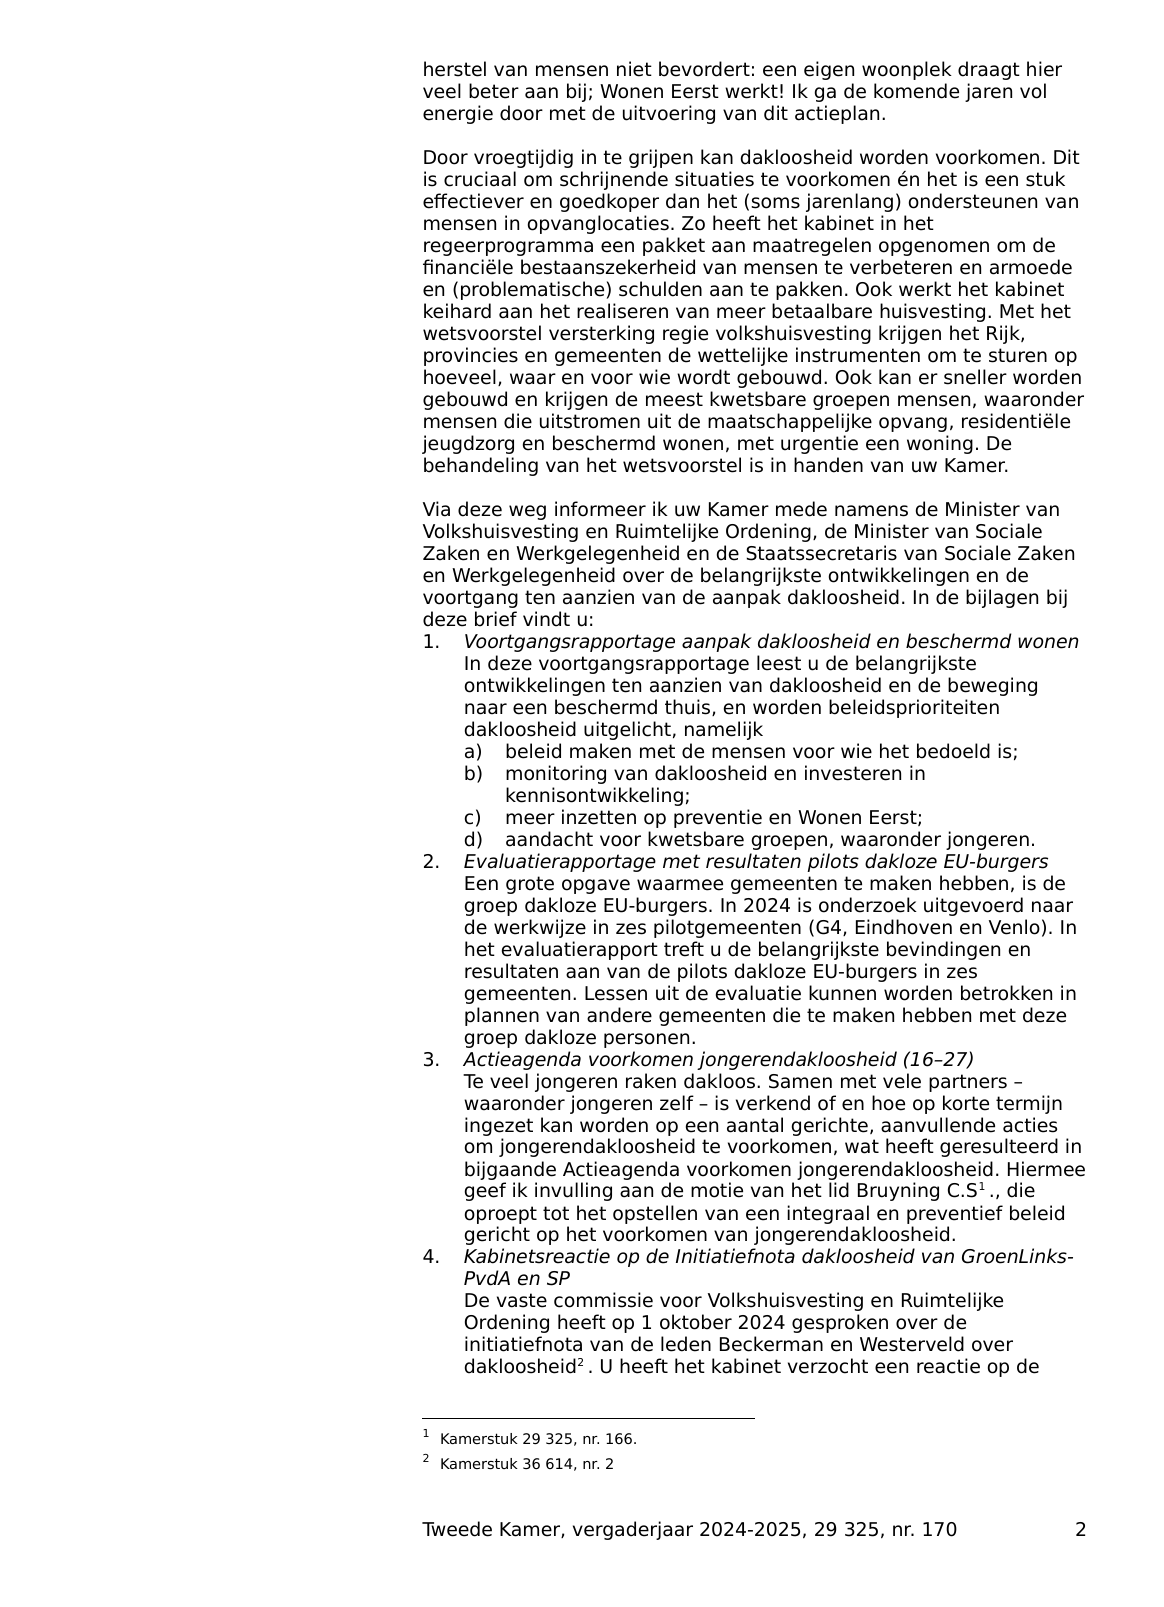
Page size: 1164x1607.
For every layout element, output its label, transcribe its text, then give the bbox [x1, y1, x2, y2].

text 4. Kabinetsreactie op de Initiatiefnota dakloosheid van GroenLinks-PvdA en SP [422, 1246, 1087, 1290]
text Kamerstuk 36 614, nr. 2 [422, 1452, 1087, 1474]
text Een grote opgave waarmee gemeenten te maken hebben, is de groep dakloze EU-burgers. In 2024 is onderzoek uitgevoerd naar de werkwijze in zes pilotgemeenten (G4, Eindhoven en Venlo). In het evaluatierapport treft u de belangrijkste bevindingen en resultaten aan van de pilots dakloze EU-burgers in zes gemeenten. Lessen uit de evaluatie kunnen worden betrokken in plannen van andere gemeenten die te maken hebben met deze groep dakloze personen. [464, 873, 1087, 1048]
text a) beleid maken met de mensen voor wie het bedoeld is; [464, 741, 1087, 763]
text 3. Actieagenda voorkomen jongerendakloosheid (16–27) [422, 1048, 1087, 1071]
text Via deze weg informeer ik uw Kamer mede namens de Minister van Volkshuisvesting en Ruimtelijke Ordening, de Minister van Sociale Zaken en Werkgelegenheid en de Staatssecretaris van Sociale Zaken en Werkgelegenheid over de belangrijkste ontwikkelingen en de voortgang ten aanzien van de aanpak dakloosheid. In de bijlagen bij deze brief vindt u: [422, 499, 1087, 631]
text De vaste commissie voor Volkshuisvesting en Ruimtelijke Ordening heeft op 1 oktober 2024 gesproken over de initiatiefnota van de leden Beckerman en Westerveld over dakloosheid. U heeft het kabinet verzocht een reactie op de [464, 1290, 1087, 1378]
text 2. Evaluatierapportage met resultaten pilots dakloze EU-burgers [422, 851, 1087, 873]
text b) monitoring van dakloosheid en investeren in kennisontwikkeling; [464, 763, 1087, 807]
text Te veel jongeren raken dakloos. Samen met vele partners – waaronder jongeren zelf – is verkend of en hoe op korte termijn ingezet kan worden op een aantal gerichte, aanvullende acties om jongerendakloosheid te voorkomen, wat heeft geresulteerd in bijgaande Actieagenda voorkomen jongerendakloosheid. Hiermee geef ik invulling aan de motie van het lid Bruyning C.S., die oproept tot het opstellen van een integraal en preventief beleid gericht op het voorkomen van jongerendakloosheid. [464, 1071, 1087, 1246]
text c) meer inzetten op preventie en Wonen Eerst; [464, 807, 1087, 829]
text d) aandacht voor kwetsbare groepen, waaronder jongeren. [464, 829, 1087, 851]
text herstel van mensen niet bevordert: een eigen woonplek draagt hier veel beter aan bij; Wonen Eerst werkt! Ik ga de komende jaren vol energie door met de uitvoering van dit actieplan. [422, 59, 1087, 125]
text 1. Voortgangsrapportage aanpak dakloosheid en beschermd wonen [422, 631, 1087, 653]
text Kamerstuk 29 325, nr. 166. [422, 1427, 1087, 1449]
text In deze voortgangsrapportage leest u de belangrijkste ontwikkelingen ten aanzien van dakloosheid en de beweging naar een beschermd thuis, en worden beleidsprioriteiten dakloosheid uitgelicht, namelijk [464, 653, 1087, 741]
text Door vroegtijdig in te grijpen kan dakloosheid worden voorkomen. Dit is cruciaal om schrijnende situaties te voorkomen én het is een stuk effectiever en goedkoper dan het (soms jarenlang) ondersteunen van mensen in opvanglocaties. Zo heeft het kabinet in het regeerprogramma een pakket aan maatregelen opgenomen om de financiële bestaanszekerheid van mensen te verbeteren en armoede en (problematische) schulden aan te pakken. Ook werkt het kabinet keihard aan het realiseren van meer betaalbare huisvesting. Met het wetsvoorstel versterking regie volkshuisvesting krijgen het Rijk, provincies en gemeenten de wettelijke instrumenten om te sturen op hoeveel, waar en voor wie wordt gebouwd. Ook kan er sneller worden gebouwd en krijgen de meest kwetsbare groepen mensen, waaronder mensen die uitstromen uit de maatschappelijke opvang, residentiële jeugdzorg en beschermd wonen, met urgentie een woning. De behandeling van het wetsvoorstel is in handen van uw Kamer. [422, 147, 1087, 477]
